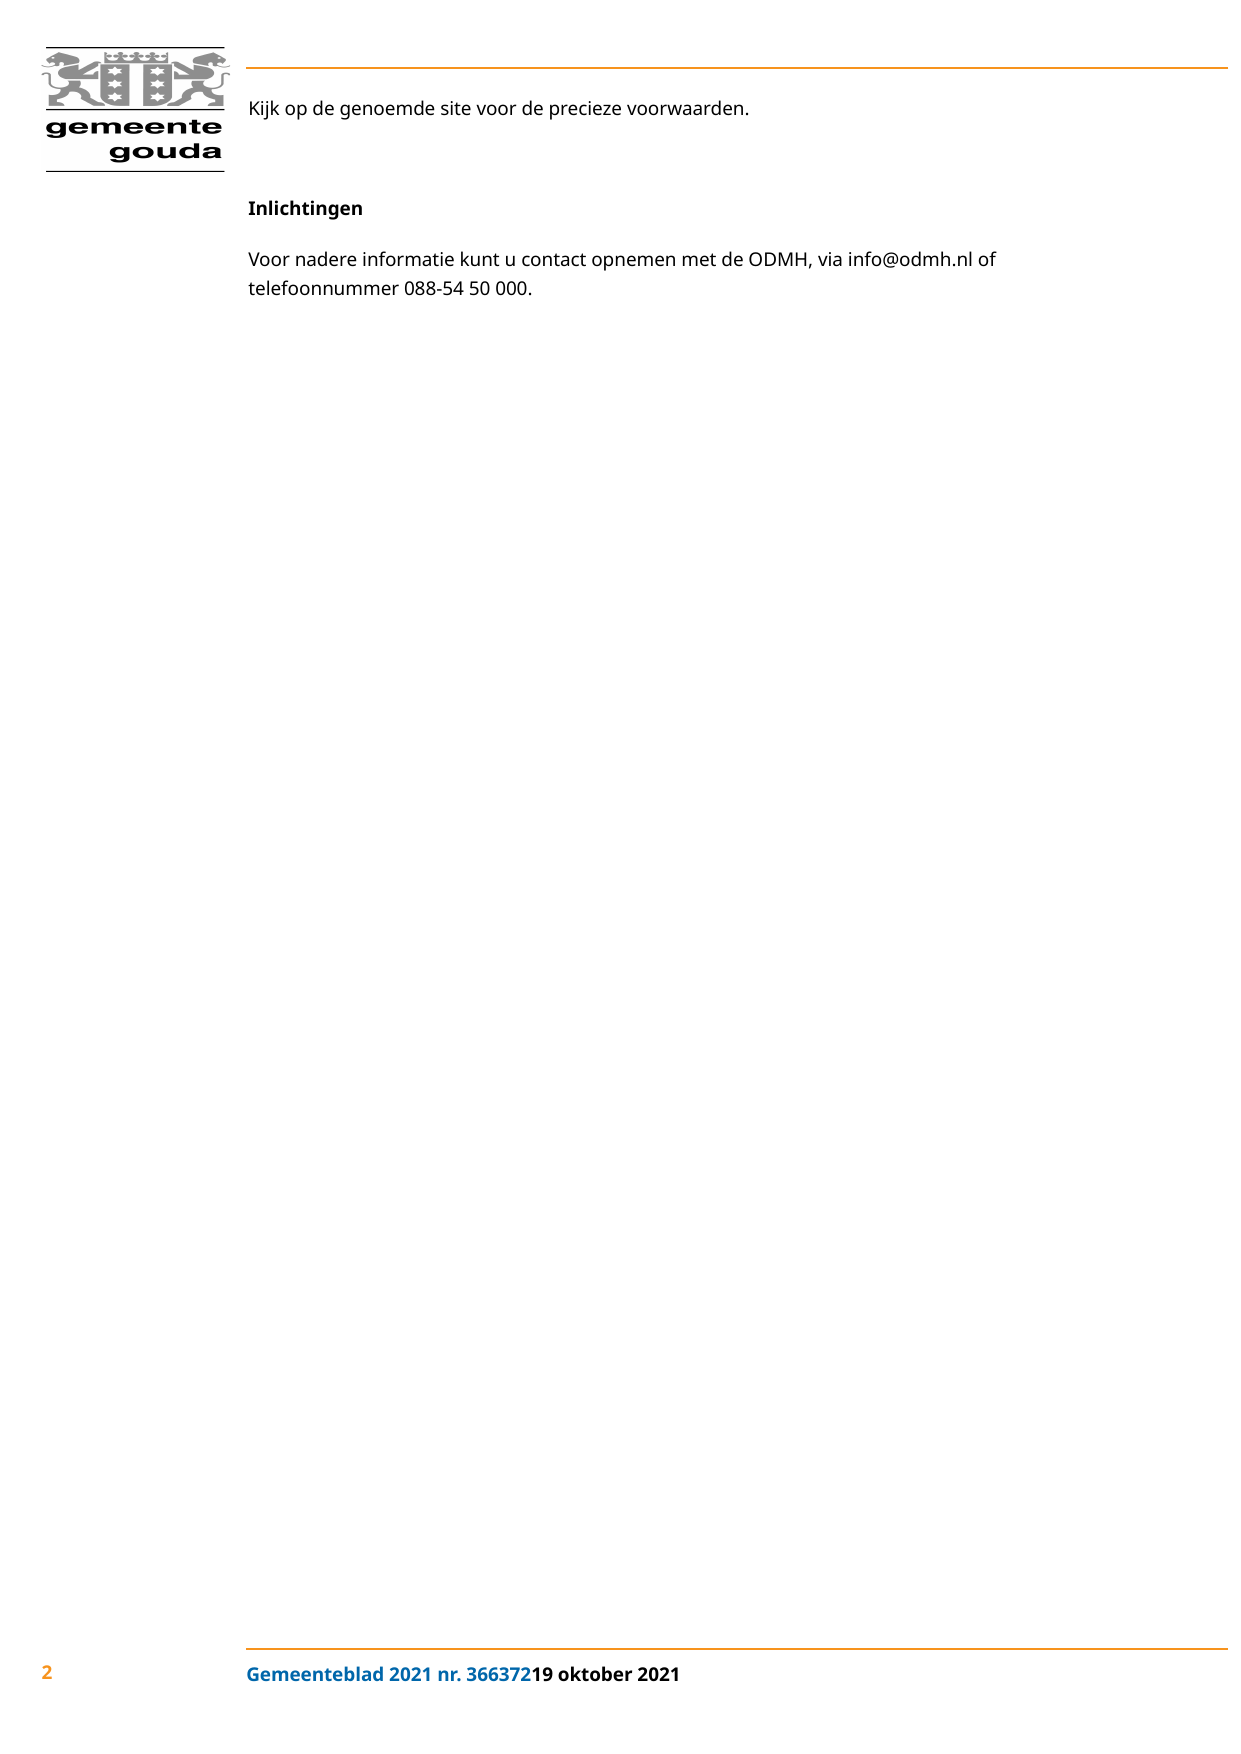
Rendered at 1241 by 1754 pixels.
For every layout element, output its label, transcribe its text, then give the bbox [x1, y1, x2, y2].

picture [41, 47, 231, 172]
text Inlichtingen [248, 196, 1152, 221]
text Voor nadere informatie kunt u contact opnemen met de ODMH, via info@odmh.nl of telefoonnummer 088-54 50 000. [248, 246, 1152, 301]
text Kijk op de genoemde site voor de precieze voorwaarden. [248, 95, 1152, 121]
